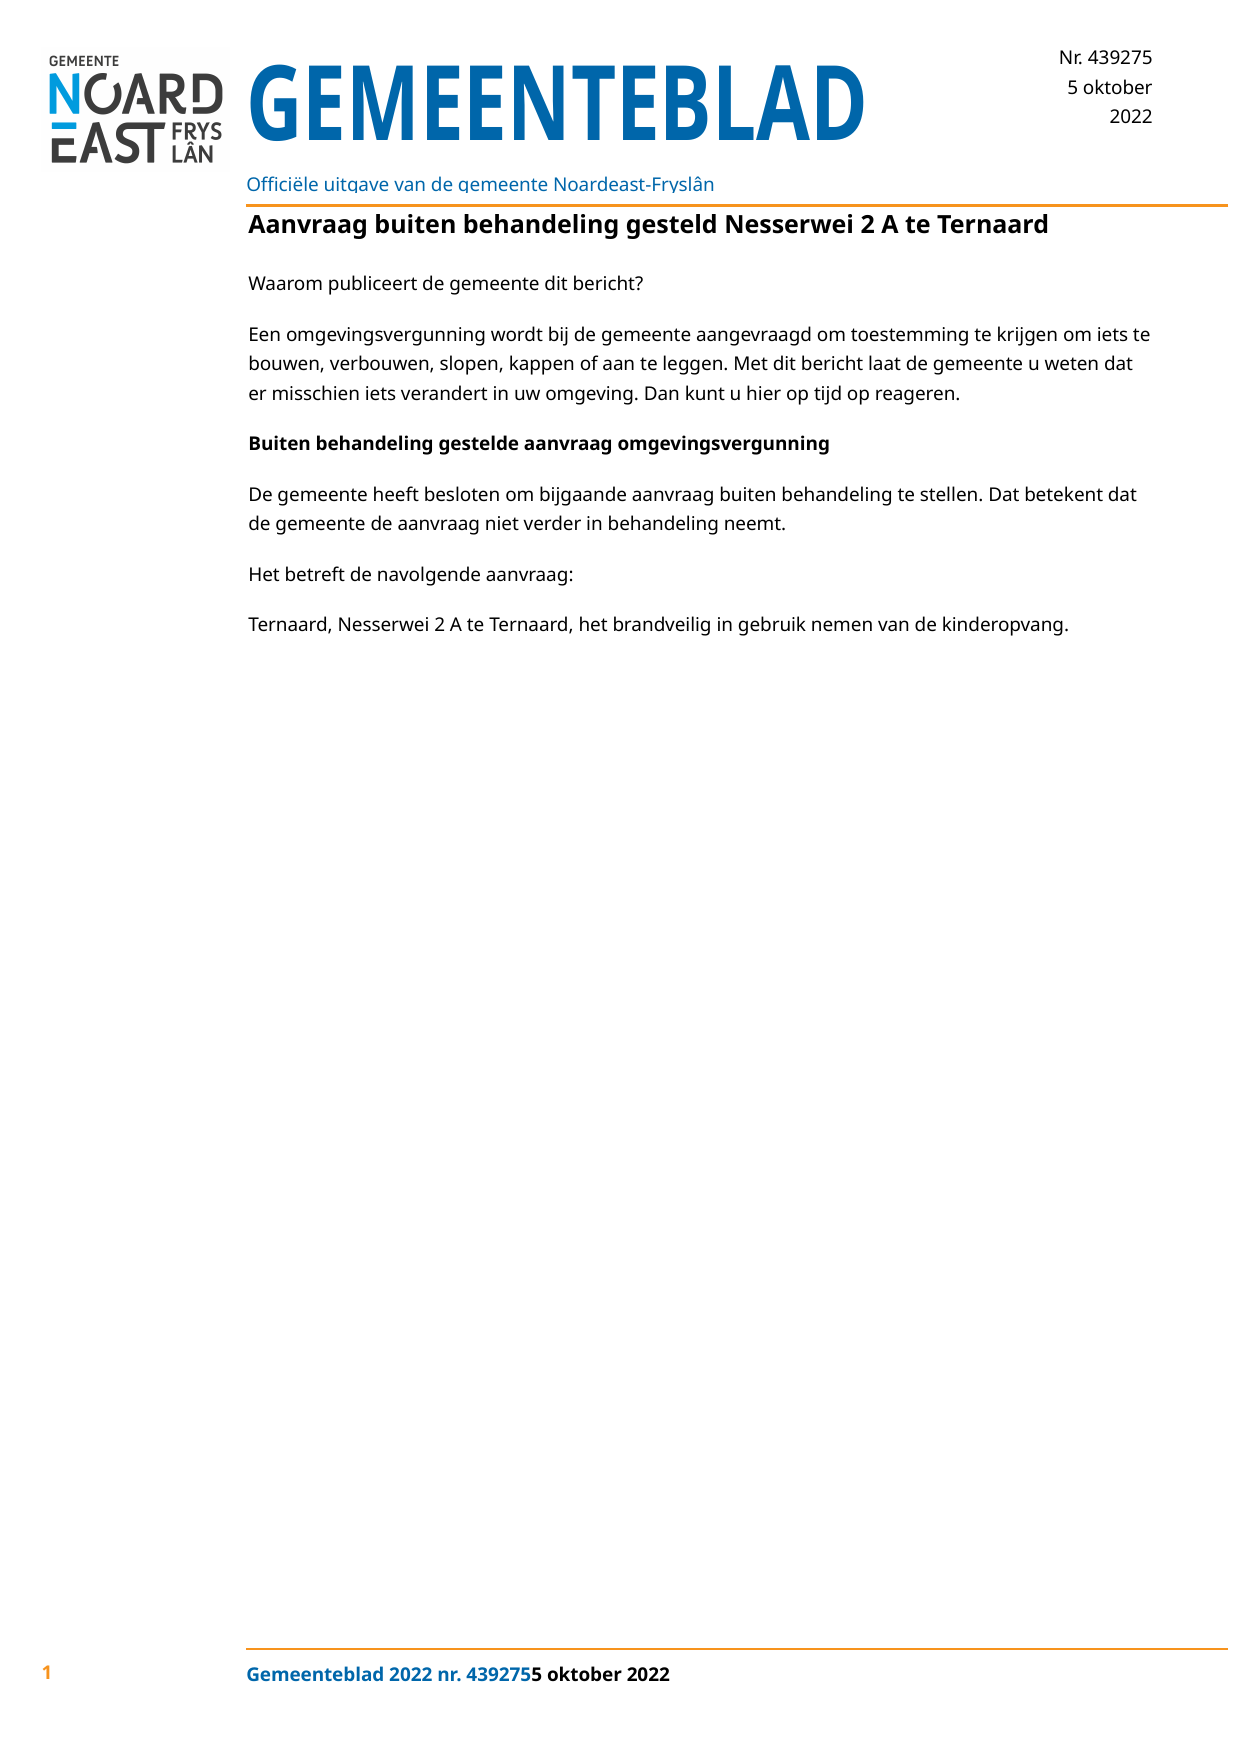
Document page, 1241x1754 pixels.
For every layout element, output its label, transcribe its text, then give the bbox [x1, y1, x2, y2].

text Aanvraag buiten behandeling gesteld Nesserwei 2 A te Ternaard [248, 207, 1152, 241]
text De gemeente heeft besloten om bijgaande aanvraag buiten behandeling te stellen. Dat betekent dat de gemeente de aanvraag niet verder in behandeling neemt. [248, 481, 1152, 536]
text Waarom publiceert de gemeente dit bericht? [248, 270, 1152, 296]
text Buiten behandeling gestelde aanvraag omgevingsvergunning [248, 430, 1152, 456]
text Ternaard, Nesserwei 2 A te Ternaard, het brandveilig in gebruik nemen van de kinderopvang. [248, 611, 1152, 637]
picture [41, 47, 231, 172]
text Een omgevingsvergunning wordt bij de gemeente aangevraagd om toestemming te krijgen om iets te bouwen, verbouwen, slopen, kappen of aan te leggen. Met dit bericht laat de gemeente u weten dat er misschien iets verandert in uw omgeving. Dan kunt u hier op tijd op reageren. [248, 321, 1152, 406]
text Het betreft de navolgende aanvraag: [248, 561, 1152, 586]
